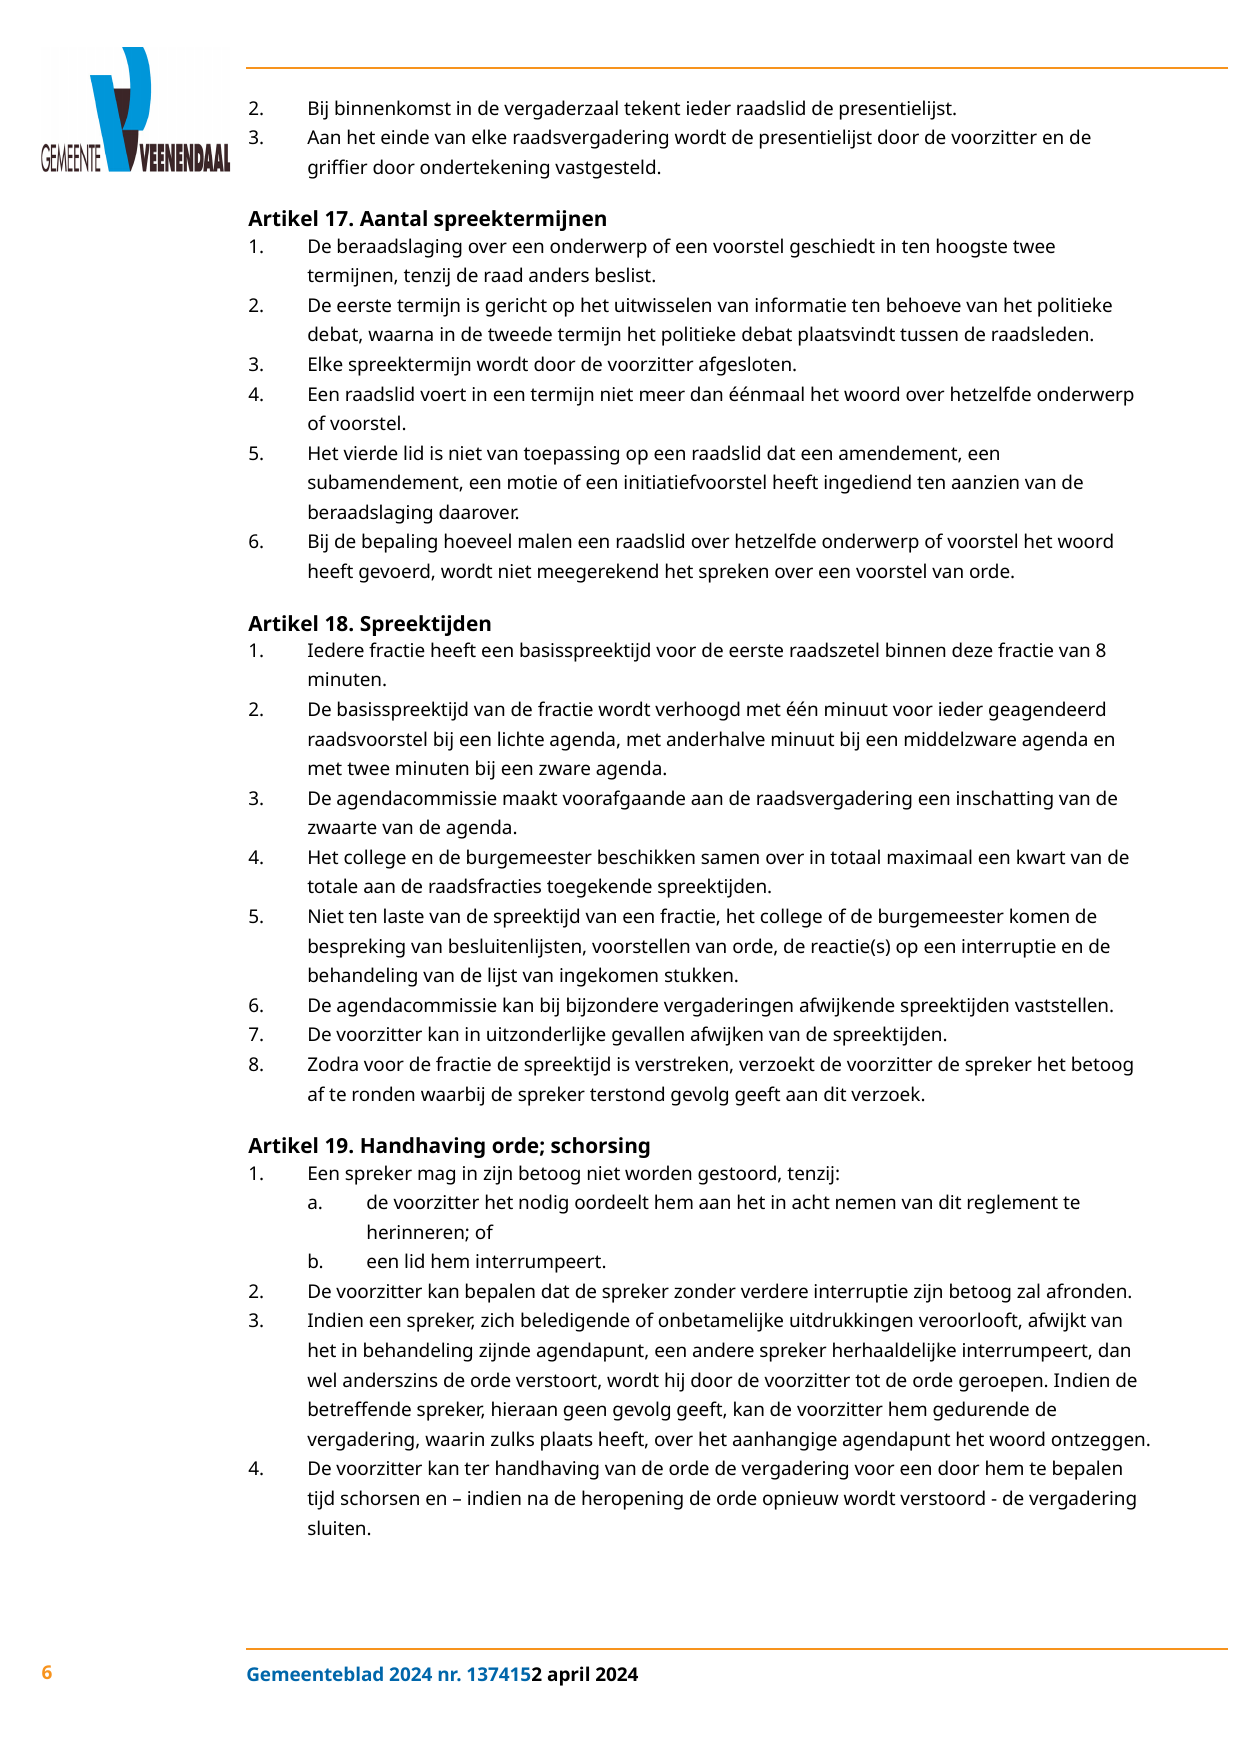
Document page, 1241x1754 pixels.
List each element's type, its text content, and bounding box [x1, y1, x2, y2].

list Een raadslid voert in een termijn niet meer dan éénmaal het woord over hetzelfde onderwerp of voorstel. [248, 381, 1152, 436]
list Elke spreektermijn wordt door de voorzitter afgesloten. [248, 351, 1152, 377]
list Een spreker mag in zijn betoog niet worden gestoord, tenzij: [248, 1160, 1152, 1185]
text Artikel 17. Aantal spreektermijnen [248, 204, 1152, 233]
list een lid hem interrumpeert. [307, 1248, 1152, 1274]
picture [123, 47, 231, 172]
list Bij de bepaling hoeveel malen een raadslid over hetzelfde onderwerp of voorstel het woord heeft gevoerd, wordt niet meegerekend het spreken over een voorstel van orde. [248, 529, 1152, 584]
list Het college en de burgemeester beschikken samen over in totaal maximaal een kwart van de totale aan de raadsfracties toegekende spreektijden. [248, 844, 1152, 899]
list Aan het einde van elke raadsvergadering wordt de presentielijst door de voorzitter en de griffier door ondertekening vastgesteld. [248, 124, 1152, 180]
list Indien een spreker, zich beledigende of onbetamelijke uitdrukkingen veroorlooft, afwijkt van het in behandeling zijnde agendapunt, een andere spreker herhaaldelijke interrumpeert, dan wel anderszins de orde verstoort, wordt hij door de voorzitter tot de orde geroepen. Indien de betreffende spreker, hieraan geen gevolg geeft, kan de voorzitter hem gedurende de vergadering, waarin zulks plaats heeft, over het aanhangige agendapunt het woord ontzeggen. [248, 1308, 1152, 1452]
list De beraadslaging over een onderwerp of een voorstel geschiedt in ten hoogste twee termijnen, tenzij de raad anders beslist. [248, 233, 1152, 288]
list De agendacommissie maakt voorafgaande aan de raadsvergadering een inschatting van de zwaarte van de agenda. [248, 785, 1152, 840]
picture [41, 47, 130, 172]
text Artikel 18. Spreektijden [248, 609, 1152, 637]
list De eerste termijn is gericht op het uitwisselen van informatie ten behoeve van het politieke debat, waarna in de tweede termijn het politieke debat plaatsvindt tussen de raadsleden. [248, 292, 1152, 347]
list Niet ten laste van de spreektijd van een fractie, het college of de burgemeester komen de bespreking van besluitenlijsten, voorstellen van orde, de reactie(s) op een interruptie en de behandeling van de lijst van ingekomen stukken. [248, 903, 1152, 988]
list Iedere fractie heeft een basisspreektijd voor de eerste raadszetel binnen deze fractie van 8 minuten. [248, 637, 1152, 692]
list Zodra voor de fractie de spreektijd is verstreken, verzoekt de voorzitter de spreker het betoog af te ronden waarbij de spreker terstond gevolg geeft aan dit verzoek. [248, 1051, 1152, 1107]
list De voorzitter kan bepalen dat de spreker zonder verdere interruptie zijn betoog zal afronden. [248, 1278, 1152, 1304]
list De voorzitter kan in uitzonderlijke gevallen afwijken van de spreektijden. [248, 1022, 1152, 1047]
list Het vierde lid is niet van toepassing op een raadslid dat een amendement, een subamendement, een motie of een initiatiefvoorstel heeft ingediend ten aanzien van de beraadslaging daarover. [248, 440, 1152, 525]
list De voorzitter kan ter handhaving van de orde de vergadering voor een door hem te bepalen tijd schorsen en – indien na de heropening de orde opnieuw wordt verstoord - de vergadering sluiten. [248, 1456, 1152, 1540]
list Bij binnenkomst in de vergaderzaal tekent ieder raadslid de presentielijst. [248, 95, 1152, 121]
list De basisspreektijd van de fractie wordt verhoogd met één minuut voor ieder geagendeerd raadsvoorstel bij een lichte agenda, met anderhalve minuut bij een middelzware agenda en met twee minuten bij een zware agenda. [248, 696, 1152, 781]
list De agendacommissie kan bij bijzondere vergaderingen afwijkende spreektijden vaststellen. [248, 992, 1152, 1018]
list de voorzitter het nodig oordeelt hem aan het in acht nemen van dit reglement te herinneren; of [307, 1189, 1152, 1244]
text Artikel 19. Handhaving orde; schorsing [248, 1131, 1152, 1160]
